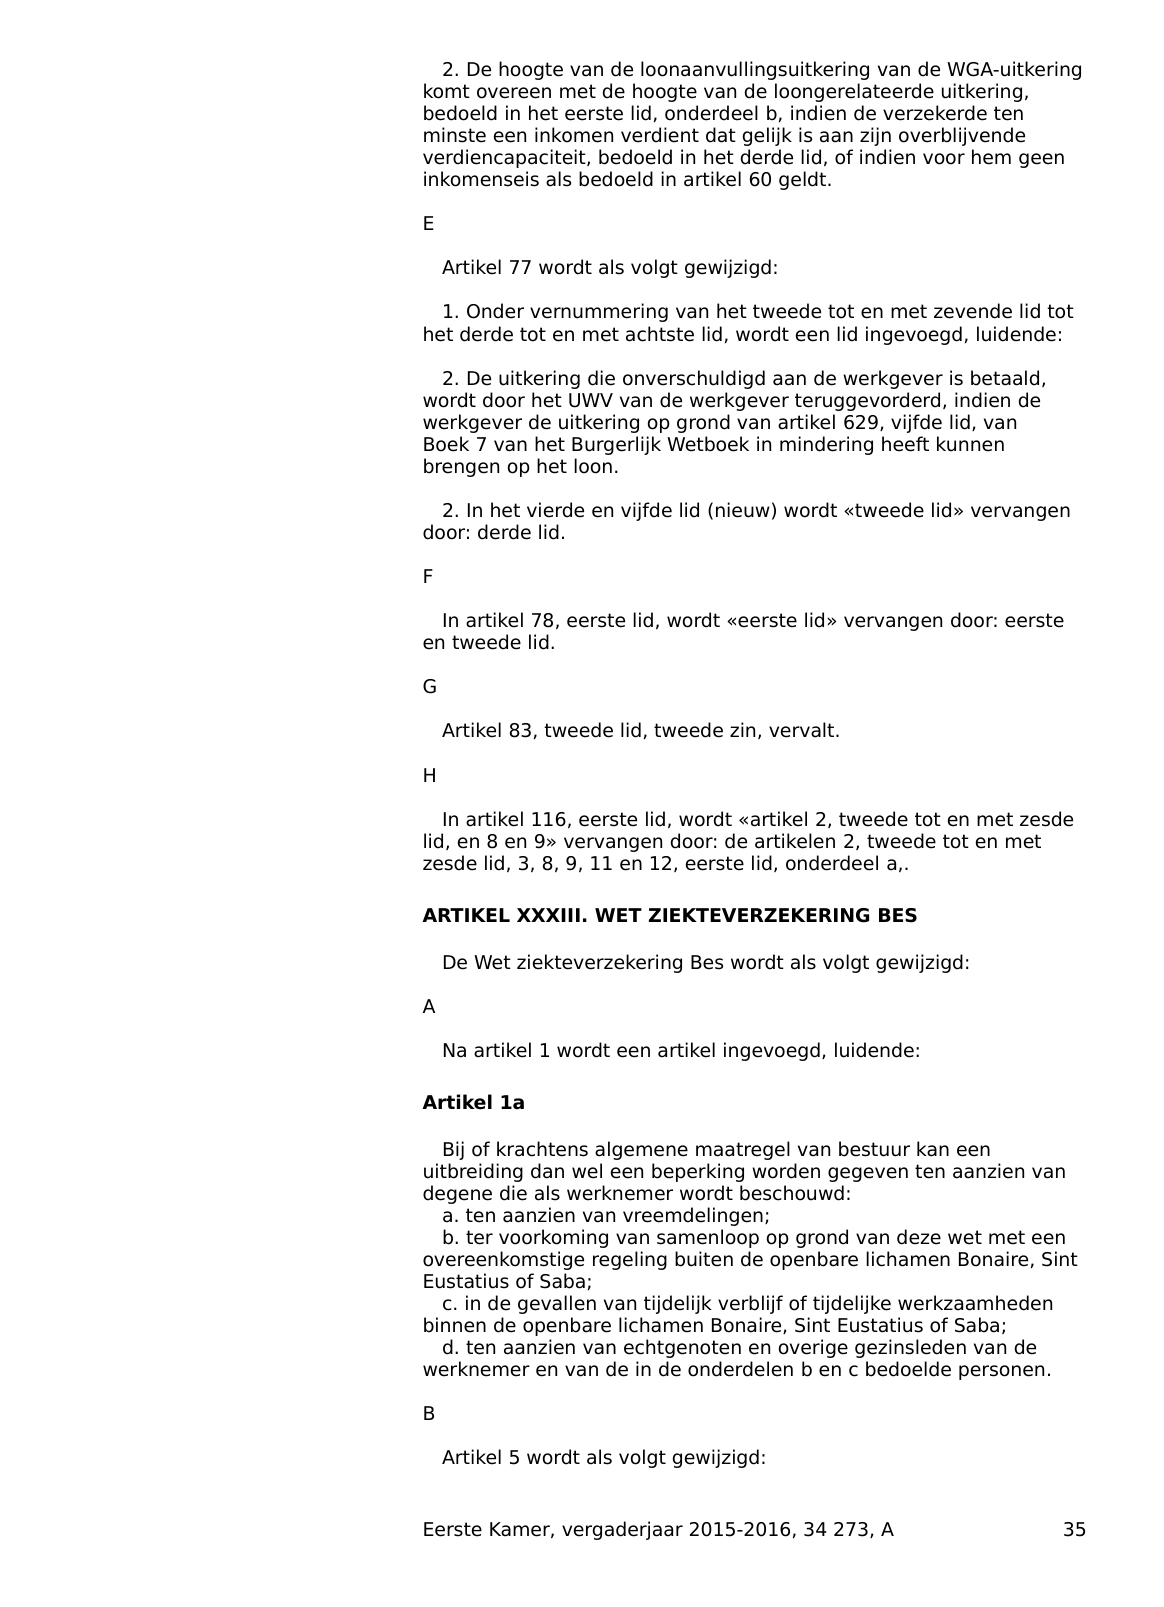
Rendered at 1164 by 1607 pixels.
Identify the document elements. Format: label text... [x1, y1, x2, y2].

text In artikel 78, eerste lid, wordt «eerste lid» vervangen door: eerste en tweede lid. [422, 610, 1087, 654]
text B [422, 1403, 1087, 1425]
text F [422, 566, 1087, 588]
text De Wet ziekteverzekering Bes wordt als volgt gewijzigd: [422, 952, 1087, 973]
text c. in de gevallen van tijdelijk verblijf of tijdelijke werkzaamheden binnen de openbare lichamen Bonaire, Sint Eustatius of Saba; [422, 1293, 1087, 1337]
subtitle ARTIKEL XXXIII. WET ZIEKTEVERZEKERING BES [422, 904, 1087, 927]
text d. ten aanzien van echtgenoten en overige gezinsleden van de werknemer en van de in de onderdelen b en c bedoelde personen. [422, 1337, 1087, 1381]
text In artikel 116, eerste lid, wordt «artikel 2, tweede tot en met zesde lid, en 8 en 9» vervangen door: de artikelen 2, tweede tot en met zesde lid, 3, 8, 9, 11 en 12, eerste lid, onderdeel a,. [422, 809, 1087, 874]
text H [422, 764, 1087, 786]
text Na artikel 1 wordt een artikel ingevoegd, luidende: [422, 1040, 1087, 1062]
text Artikel 5 wordt als volgt gewijzigd: [422, 1447, 1087, 1469]
text Artikel 77 wordt als volgt gewijzigd: [422, 257, 1087, 279]
text 1. Onder vernummering van het tweede tot en met zevende lid tot het derde tot en met achtste lid, wordt een lid ingevoegd, luidende: [422, 301, 1087, 345]
text A [422, 996, 1087, 1018]
text Artikel 83, tweede lid, tweede zin, vervalt. [422, 720, 1087, 742]
text 2. De uitkering die onverschuldigd aan de werkgever is betaald, wordt door het UWV van de werkgever teruggevorderd, indien de werkgever de uitkering op grond van artikel 629, vijfde lid, van Boek 7 van het Burgerlijk Wetboek in mindering heeft kunnen brengen op het loon. [422, 368, 1087, 477]
text 2. De hoogte van de loonaanvullingsuitkering van de WGA-uitkering komt overeen met de hoogte van de loongerelateerde uitkering, bedoeld in het eerste lid, onderdeel b, indien de verzekerde ten minste een inkomen verdient dat gelijk is aan zijn overblijvende verdiencapaciteit, bedoeld in het derde lid, of indien voor hem geen inkomenseis als bedoeld in artikel 60 geldt. [422, 59, 1087, 191]
text 2. In het vierde en vijfde lid (nieuw) wordt «tweede lid» vervangen door: derde lid. [422, 500, 1087, 544]
text E [422, 213, 1087, 235]
subtitle Artikel 1a [422, 1092, 1087, 1114]
text b. ter voorkoming van samenloop op grond van deze wet met een overeenkomstige regeling buiten de openbare lichamen Bonaire, Sint Eustatius of Saba; [422, 1227, 1087, 1293]
text G [422, 676, 1087, 698]
text a. ten aanzien van vreemdelingen; [422, 1205, 1087, 1227]
text Bij of krachtens algemene maatregel van bestuur kan een uitbreiding dan wel een beperking worden gegeven ten aanzien van degene die als werknemer wordt beschouwd: [422, 1139, 1087, 1205]
